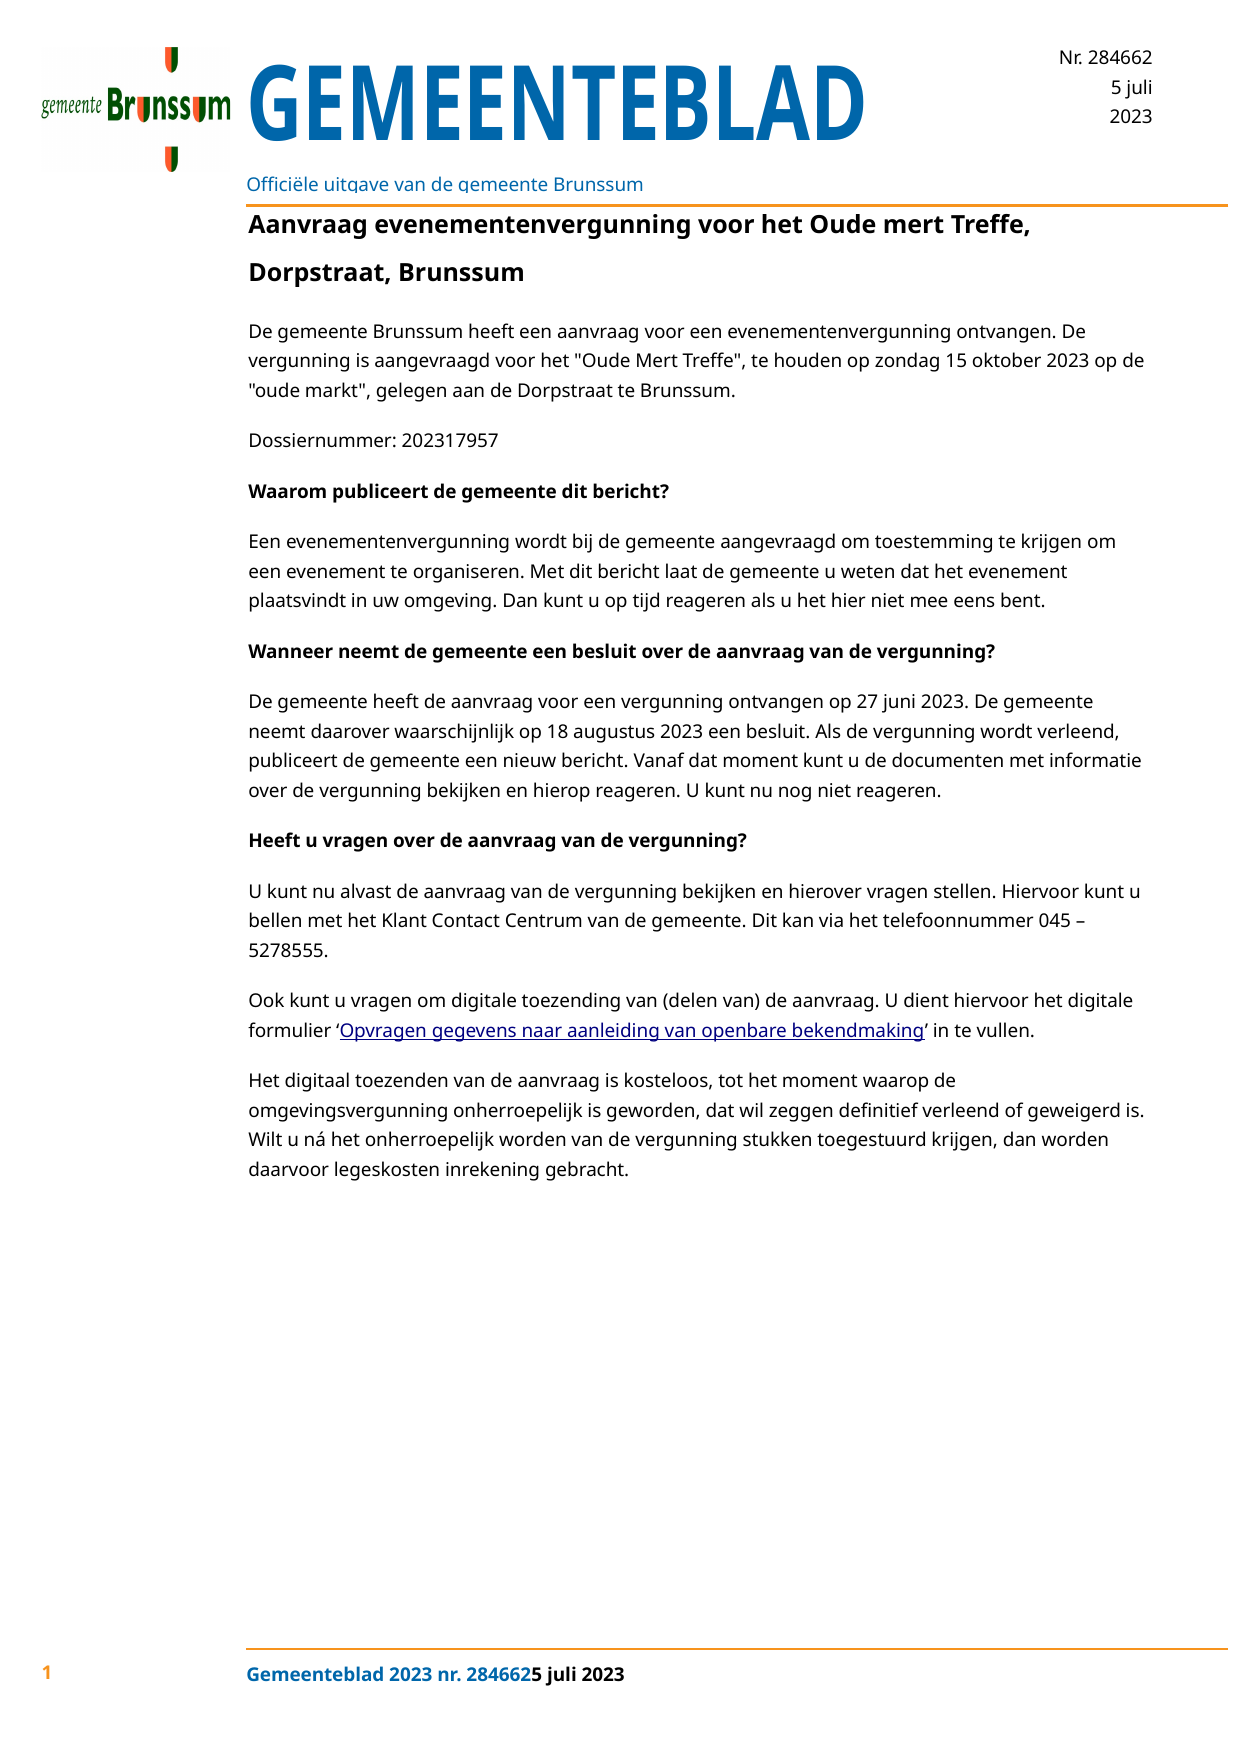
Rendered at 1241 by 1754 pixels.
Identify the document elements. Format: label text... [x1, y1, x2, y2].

text U kunt nu alvast de aanvraag van de vergunning bekijken en hierover vragen stellen. Hiervoor kunt u bellen met het Klant Contact Centrum van de gemeente. Dit kan via het telefoonnummer 045 – 5278555. [248, 878, 1152, 963]
text Aanvraag evenementenvergunning voor het Oude mert Treffe, Dorpstraat, Brunssum [248, 207, 1152, 288]
text Wanneer neemt de gemeente een besluit over de aanvraag van de vergunning? [248, 638, 1152, 664]
text Heeft u vragen over de aanvraag van de vergunning? [248, 827, 1152, 853]
text Ook kunt u vragen om digitale toezending van (delen van) de aanvraag. U dient hiervoor het digitale formulier ‘Opvragen gegevens naar aanleiding van openbare bekendmaking’ in te vullen. [248, 987, 1152, 1043]
text De gemeente Brunssum heeft een aanvraag voor een evenementenvergunning ontvangen. De vergunning is aangevraagd voor het "Oude Mert Treffe", te houden op zondag 15 oktober 2023 op de "oude markt", gelegen aan de Dorpstraat te Brunssum. [248, 318, 1152, 403]
picture [41, 47, 231, 172]
text Een evenementenvergunning wordt bij de gemeente aangevraagd om toestemming te krijgen om een evenement te organiseren. Met dit bericht laat de gemeente u weten dat het evenement plaatsvindt in uw omgeving. Dan kunt u op tijd reageren als u het hier niet mee eens bent. [248, 528, 1152, 613]
text Dossiernummer: 202317957 [248, 427, 1152, 453]
text Het digitaal toezenden van de aanvraag is kosteloos, tot het moment waarop de omgevingsvergunning onherroepelijk is geworden, dat wil zeggen definitief verleend of geweigerd is. Wilt u ná het onherroepelijk worden van de vergunning stukken toegestuurd krijgen, dan worden daarvoor legeskosten inrekening gebracht. [248, 1067, 1152, 1182]
text De gemeente heeft de aanvraag voor een vergunning ontvangen op 27 juni 2023. De gemeente neemt daarover waarschijnlijk op 18 augustus 2023 een besluit. Als de vergunning wordt verleend, publiceert de gemeente een nieuw bericht. Vanaf dat moment kunt u de documenten met informatie over de vergunning bekijken en hierop reageren. U kunt nu nog niet reageren. [248, 688, 1152, 803]
text Waarom publiceert de gemeente dit bericht? [248, 478, 1152, 504]
